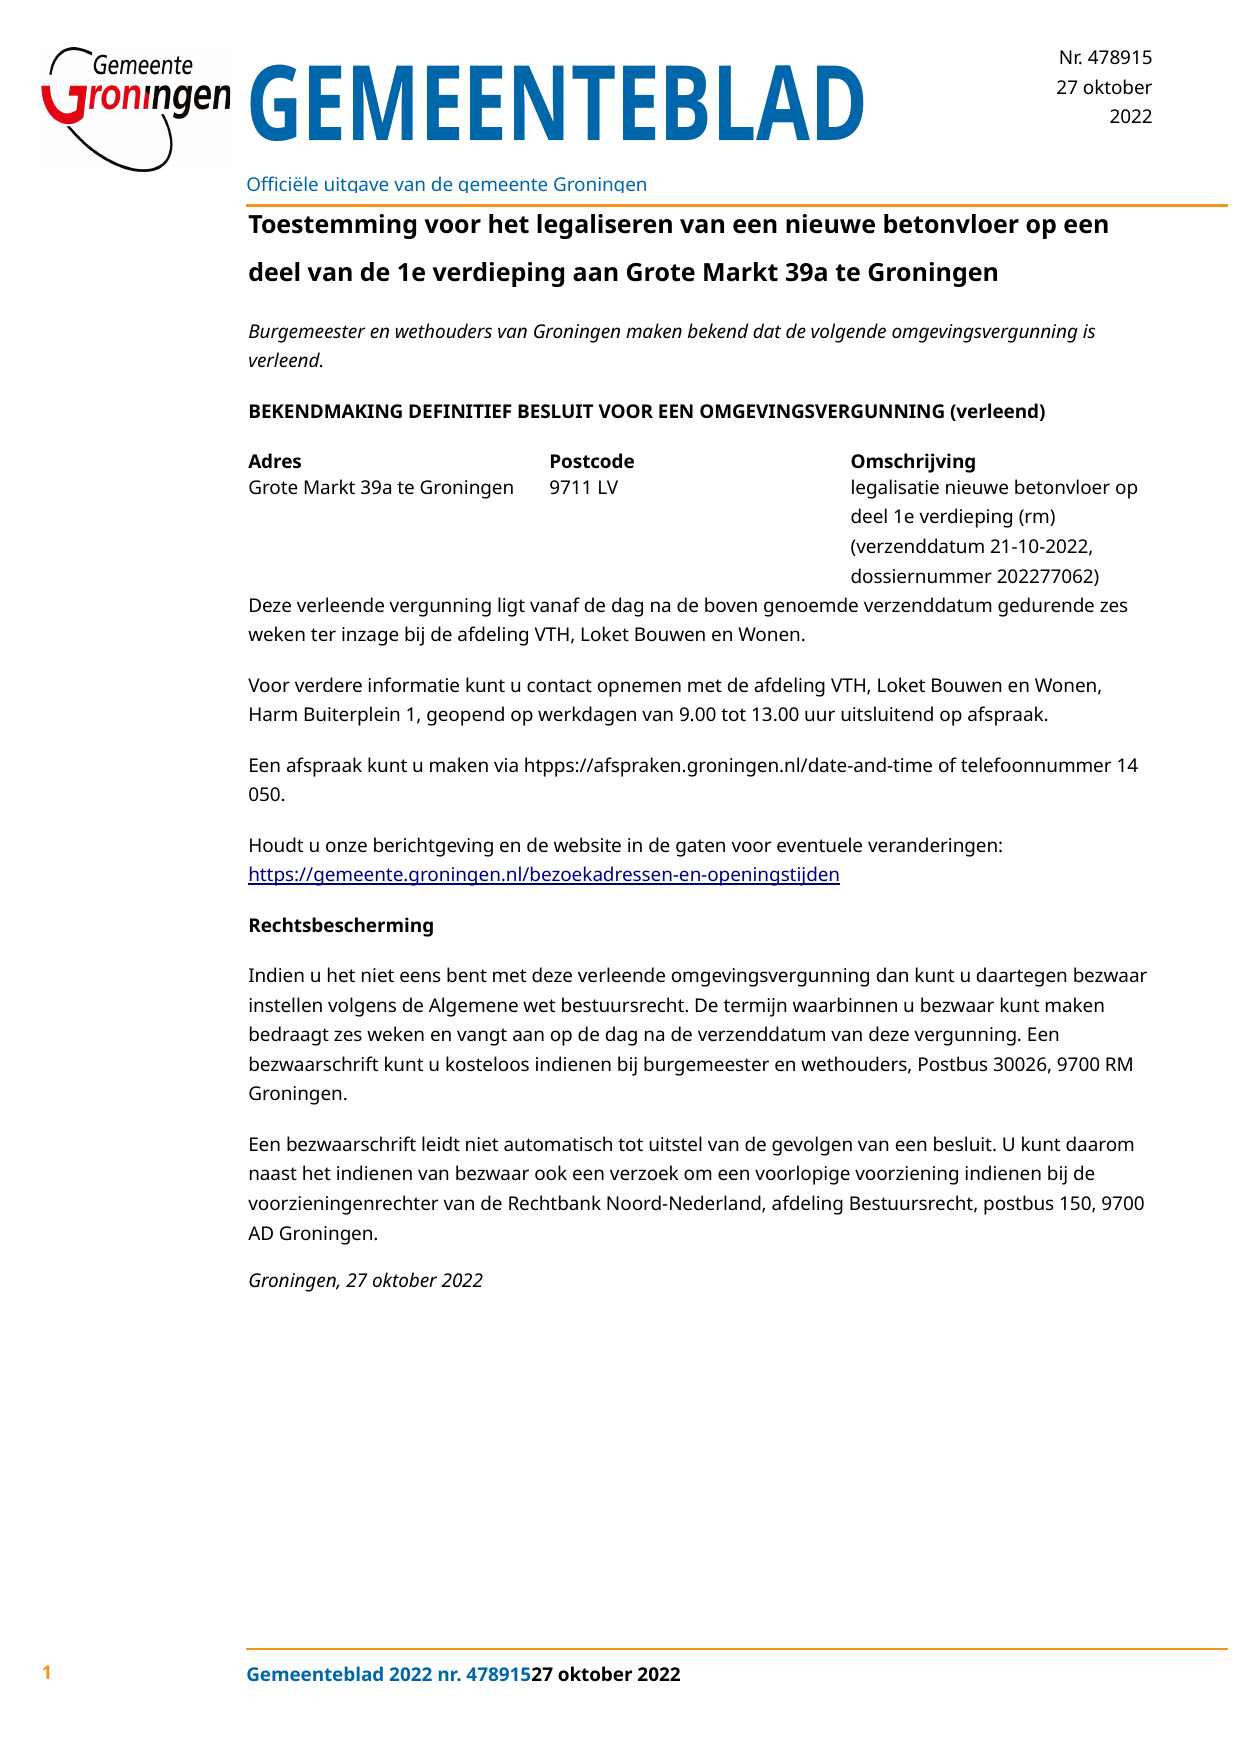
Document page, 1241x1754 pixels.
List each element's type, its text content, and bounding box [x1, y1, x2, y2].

text Een afspraak kunt u maken via htpps://afspraken.groningen.nl/date-and-time of telefoonnummer 14 050. [248, 752, 1152, 807]
text Rechtsbescherming [248, 912, 1152, 938]
text Een bezwaarschrift leidt niet automatisch tot uitstel van de gevolgen van een besluit. U kunt daarom naast het indienen van bezwaar ook een verzoek om een voorlopige voorziening indienen bij de voorzieningenrechter van de Rechtbank Noord-Nederland, afdeling Bestuursrecht, postbus 150, 9700 AD Groningen. [248, 1131, 1152, 1246]
text Indien u het niet eens bent met deze verleende omgevingsvergunning dan kunt u daartegen bezwaar instellen volgens de Algemene wet bestuursrecht. De termijn waarbinnen u bezwaar kunt maken bedraagt zes weken en vangt aan op de dag na de verzenddatum van deze vergunning. Een bezwaarschrift kunt u kosteloos indienen bij burgemeester en wethouders, Postbus 30026, 9700 RM Groningen. [248, 962, 1152, 1106]
text Voor verdere informatie kunt u contact opnemen met de afdeling VTH, Loket Bouwen en Wonen, Harm Buiterplein 1, geopend op werkdagen van 9.00 tot 13.00 uur uitsluitend op afspraak. [248, 672, 1152, 727]
table_header Adres [248, 449, 549, 474]
text Groningen, 27 oktober 2022 [248, 1268, 1152, 1293]
picture [41, 47, 231, 172]
text BEKENDMAKING DEFINITIEF BESLUIT VOOR EEN OMGEVINGSVERGUNNING (verleend) [248, 398, 1152, 424]
text Toestemming voor het legaliseren van een nieuwe betonvloer op een deel van de 1e verdieping aan Grote Markt 39a te Groningen [248, 207, 1152, 288]
table_header Omschrijving [850, 449, 1152, 474]
text Burgemeester en wethouders van Groningen maken bekend dat de volgende omgevingsvergunning is verleend. [248, 318, 1152, 373]
table_header Postcode [549, 449, 850, 474]
table_cell 9711 LV [549, 474, 850, 589]
table_cell Grote Markt 39a te Groningen [248, 474, 549, 589]
text Houdt u onze berichtgeving en de website in de gaten voor eventuele veranderingen: https://gemeente.groningen.nl/bezoekadressen-en-openingstijden [248, 832, 1152, 887]
text Deze verleende vergunning ligt vanaf de dag na de boven genoemde verzenddatum gedurende zes weken ter inzage bij de afdeling VTH, Loket Bouwen en Wonen. [248, 592, 1152, 647]
table_cell legalisatie nieuwe betonvloer op deel 1e verdieping (rm) (verzenddatum 21-10-2022, dossiernummer 202277062) [850, 474, 1152, 589]
